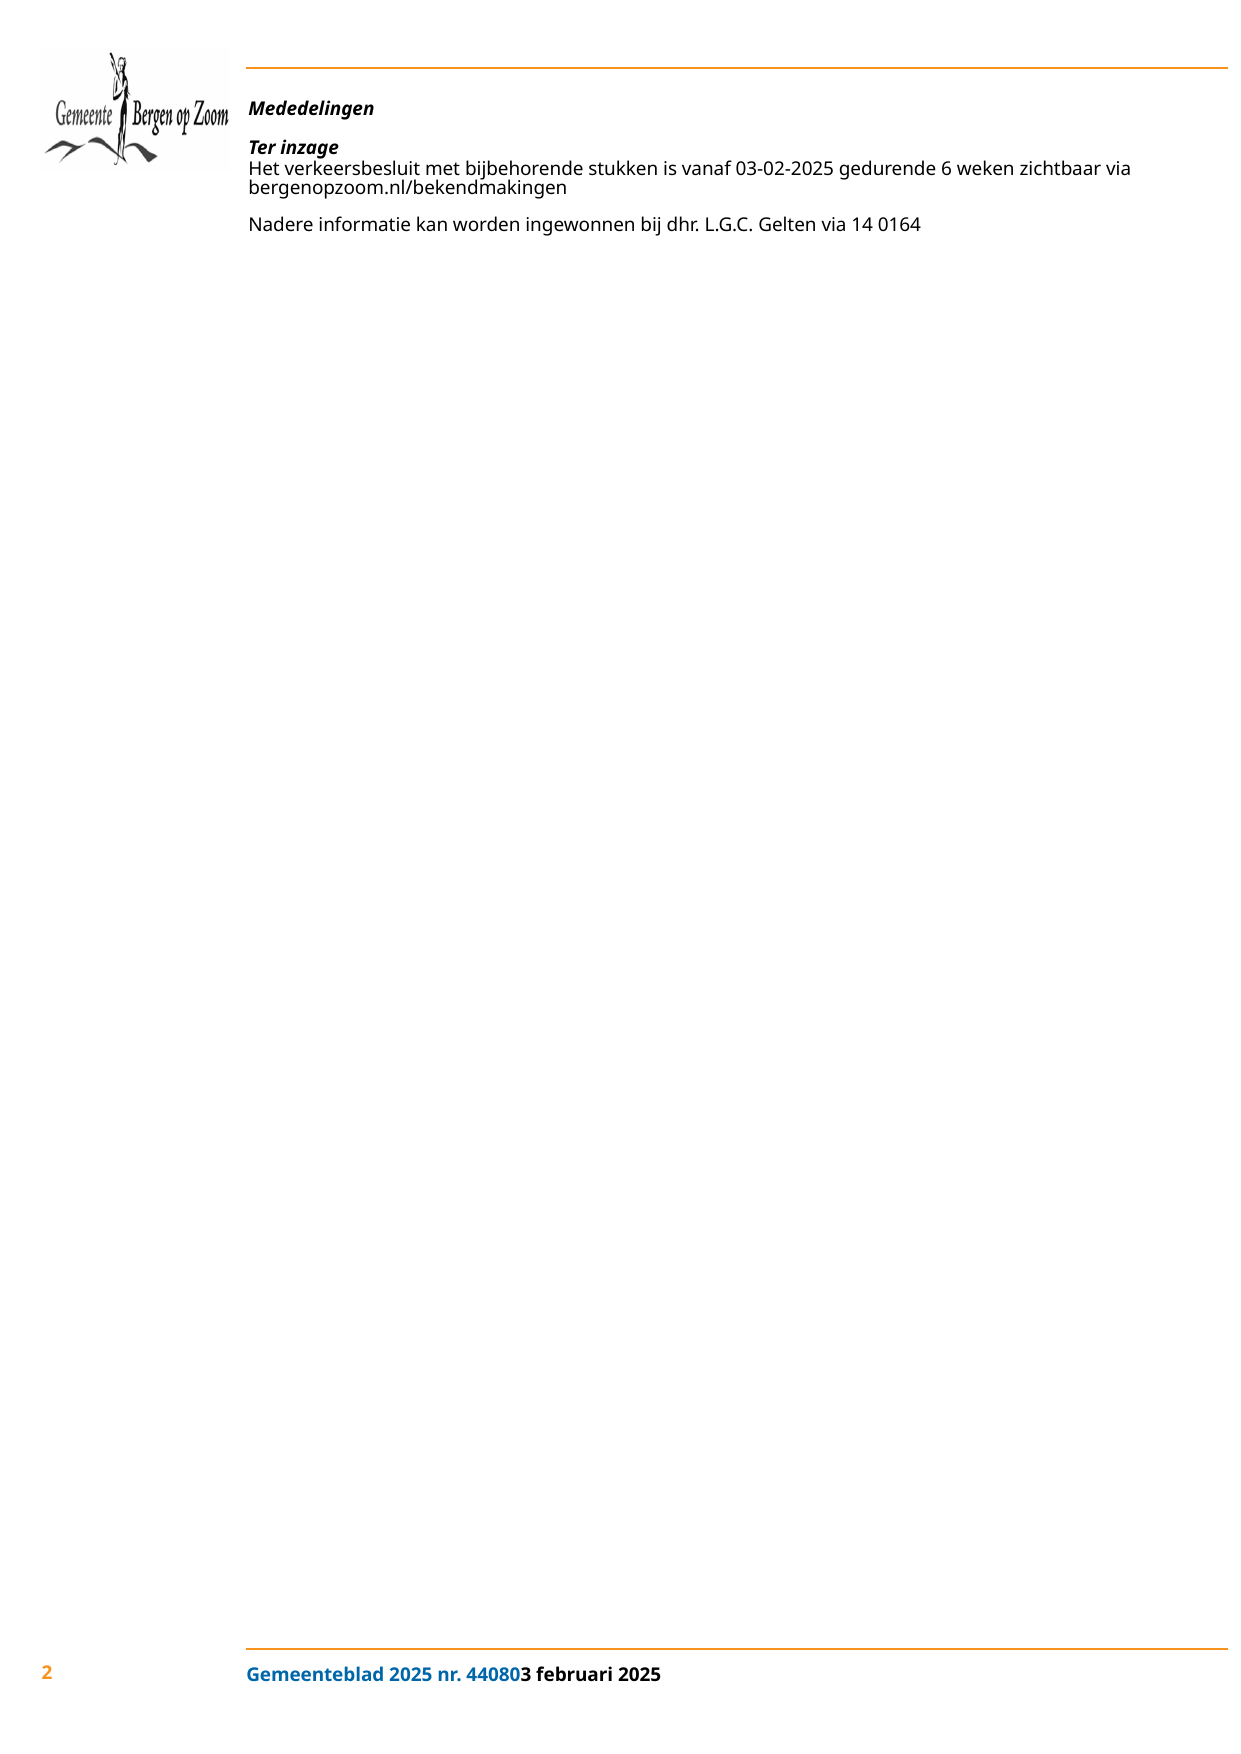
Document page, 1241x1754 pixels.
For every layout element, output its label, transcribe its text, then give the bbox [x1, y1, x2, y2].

text Mededelingen [248, 95, 1152, 121]
text Nadere informatie kan worden ingewonnen bij dhr. L.G.C. Gelten via 14 0164 [248, 216, 1152, 235]
text Ter inzage [248, 134, 1152, 160]
picture [41, 47, 231, 172]
text Het verkeersbesluit met bijbehorende stukken is vanaf 03-02-2025 gedurende 6 weken zichtbaar via bergenopzoom.nl/bekendmakingen [248, 160, 1152, 198]
